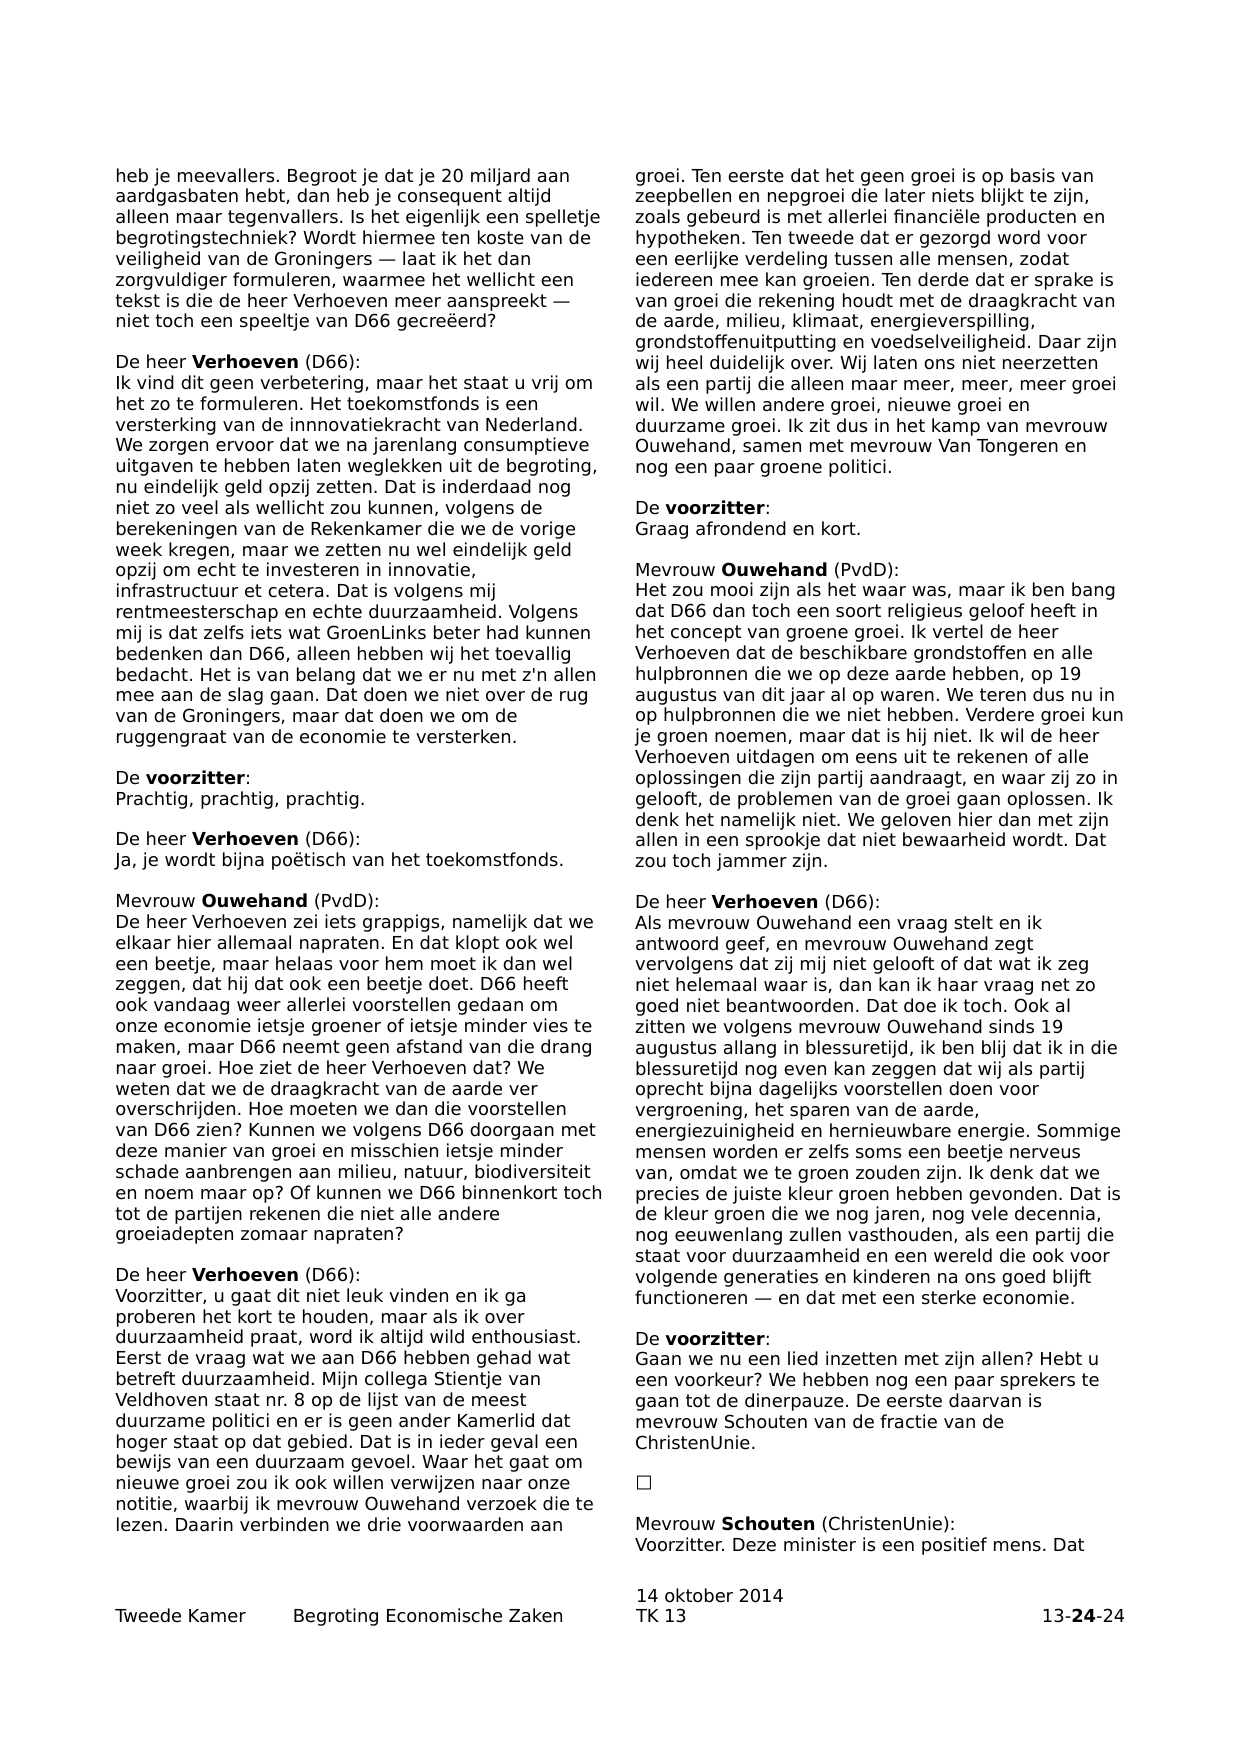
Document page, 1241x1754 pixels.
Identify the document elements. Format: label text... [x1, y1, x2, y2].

text De heer Verhoeven (D66): [115, 829, 605, 850]
text De heer Verhoeven zei iets grappigs, namelijk dat we elkaar hier allemaal napraten. En dat klopt ook wel een beetje, maar helaas voor hem moet ik dan wel zeggen, dat hij dat ook een beetje doet. D66 heeft ook vandaag weer allerlei voorstellen gedaan om onze economie ietsje groener of ietsje minder vies te maken, maar D66 neemt geen afstand van die drang naar groei. Hoe ziet de heer Verhoeven dat? We weten dat we de draagkracht van de aarde ver overschrijden. Hoe moeten we dan die voorstellen van D66 zien? Kunnen we volgens D66 doorgaan met deze manier van groei en misschien ietsje minder schade aanbrengen aan milieu, natuur, biodiversiteit en noem maar op? Of kunnen we D66 binnenkort toch tot de partijen rekenen die niet alle andere groeiadepten zomaar napraten? [115, 912, 605, 1245]
text ⬜ [635, 1473, 1125, 1494]
text Voorzitter, u gaat dit niet leuk vinden en ik ga proberen het kort te houden, maar als ik over duurzaamheid praat, word ik altijd wild enthousiast. Eerst de vraag wat we aan D66 hebben gehad wat betreft duurzaamheid. Mijn collega Stientje van Veldhoven staat nr. 8 op de lijst van de meest duurzame politici en er is geen ander Kamerlid dat hoger staat op dat gebied. Dat is in ieder geval een bewijs van een duurzaam gevoel. Waar het gaat om nieuwe groei zou ik ook willen verwijzen naar onze notitie, waarbij ik mevrouw Ouwehand verzoek die te lezen. Daarin verbinden we drie voorwaarden aan [115, 1286, 605, 1536]
text Prachtig, prachtig, prachtig. [115, 788, 605, 809]
text De heer Verhoeven (D66): [635, 892, 1125, 912]
text heb je meevallers. Begroot je dat je 20 miljard aan aardgasbaten hebt, dan heb je consequent altijd alleen maar tegenvallers. Is het eigenlijk een spelletje begrotingstechniek? Wordt hiermee ten koste van de veiligheid van de Groningers — laat ik het dan zorgvuldiger formuleren, waarmee het wellicht een tekst is die de heer Verhoeven meer aanspreekt — niet toch een speeltje van D66 gecreëerd? [115, 165, 605, 332]
text Ja, je wordt bijna poëtisch van het toekomstfonds. [115, 850, 605, 871]
text Gaan we nu een lied inzetten met zijn allen? Hebt u een voorkeur? We hebben nog een paar sprekers te gaan tot de dinerpauze. De eerste daarvan is mevrouw Schouten van de fractie van de ChristenUnie. [635, 1349, 1125, 1453]
text Als mevrouw Ouwehand een vraag stelt en ik antwoord geef, en mevrouw Ouwehand zegt vervolgens dat zij mij niet gelooft of dat wat ik zeg niet helemaal waar is, dan kan ik haar vraag net zo goed niet beantwoorden. Dat doe ik toch. Ook al zitten we volgens mevrouw Ouwehand sinds 19 augustus allang in blessuretijd, ik ben blij dat ik in die blessuretijd nog even kan zeggen dat wij als partij oprecht bijna dagelijks voorstellen doen voor vergroening, het sparen van de aarde, energiezuinigheid en hernieuwbare energie. Sommige mensen worden er zelfs soms een beetje nerveus van, omdat we te groen zouden zijn. Ik denk dat we precies de juiste kleur groen hebben gevonden. Dat is de kleur groen die we nog jaren, nog vele decennia, nog eeuwenlang zullen vasthouden, als een partij die staat voor duurzaamheid en een wereld die ook voor volgende generaties en kinderen na ons goed blijft functioneren — en dat met een sterke economie. [635, 912, 1125, 1308]
text De voorzitter: [635, 1328, 1125, 1349]
text Het zou mooi zijn als het waar was, maar ik ben bang dat D66 dan toch een soort religieus geloof heeft in het concept van groene groei. Ik vertel de heer Verhoeven dat de beschikbare grondstoffen en alle hulpbronnen die we op deze aarde hebben, op 19 augustus van dit jaar al op waren. We teren dus nu in op hulpbronnen die we niet hebben. Verdere groei kun je groen noemen, maar dat is hij niet. Ik wil de heer Verhoeven uitdagen om eens uit te rekenen of alle oplossingen die zijn partij aandraagt, en waar zij zo in gelooft, de problemen van de groei gaan oplossen. Ik denk het namelijk niet. We geloven hier dan met zijn allen in een sprookje dat niet bewaarheid wordt. Dat zou toch jammer zijn. [635, 580, 1125, 872]
text De voorzitter: [115, 768, 605, 788]
text Mevrouw Ouwehand (PvdD): [115, 891, 605, 912]
text groei. Ten eerste dat het geen groei is op basis van zeepbellen en nepgroei die later niets blijkt te zijn, zoals gebeurd is met allerlei financiële producten en hypotheken. Ten tweede dat er gezorgd word voor een eerlijke verdeling tussen alle mensen, zodat iedereen mee kan groeien. Ten derde dat er sprake is van groei die rekening houdt met de draagkracht van de aarde, milieu, klimaat, energieverspilling, grondstoffenuitputting en voedselveiligheid. Daar zijn wij heel duidelijk over. Wij laten ons niet neerzetten als een partij die alleen maar meer, meer, meer groei wil. We willen andere groei, nieuwe groei en duurzame groei. Ik zit dus in het kamp van mevrouw Ouwehand, samen met mevrouw Van Tongeren en nog een paar groene politici. [635, 165, 1125, 478]
text De voorzitter: [635, 498, 1125, 518]
text Mevrouw Schouten (ChristenUnie): [635, 1514, 1125, 1535]
text Graag afrondend en kort. [635, 518, 1125, 539]
text Ik vind dit geen verbetering, maar het staat u vrij om het zo te formuleren. Het toekomstfonds is een versterking van de innnovatiekracht van Nederland. We zorgen ervoor dat we na jarenlang consumptieve uitgaven te hebben laten weglekken uit de begroting, nu eindelijk geld opzij zetten. Dat is inderdaad nog niet zo veel als wellicht zou kunnen, volgens de berekeningen van de Rekenkamer die we de vorige week kregen, maar we zetten nu wel eindelijk geld opzij om echt te investeren in innovatie, infrastructuur et cetera. Dat is volgens mij rentmeesterschap en echte duurzaamheid. Volgens mij is dat zelfs iets wat GroenLinks beter had kunnen bedenken dan D66, alleen hebben wij het toevallig bedacht. Het is van belang dat we er nu met z'n allen mee aan de slag gaan. Dat doen we niet over de rug van de Groningers, maar dat doen we om de ruggengraat van de economie te versterken. [115, 373, 605, 748]
text De heer Verhoeven (D66): [115, 1265, 605, 1286]
text De heer Verhoeven (D66): [115, 352, 605, 373]
text Mevrouw Ouwehand (PvdD): [635, 559, 1125, 580]
text Voorzitter. Deze minister is een positief mens. Dat [635, 1535, 1125, 1556]
